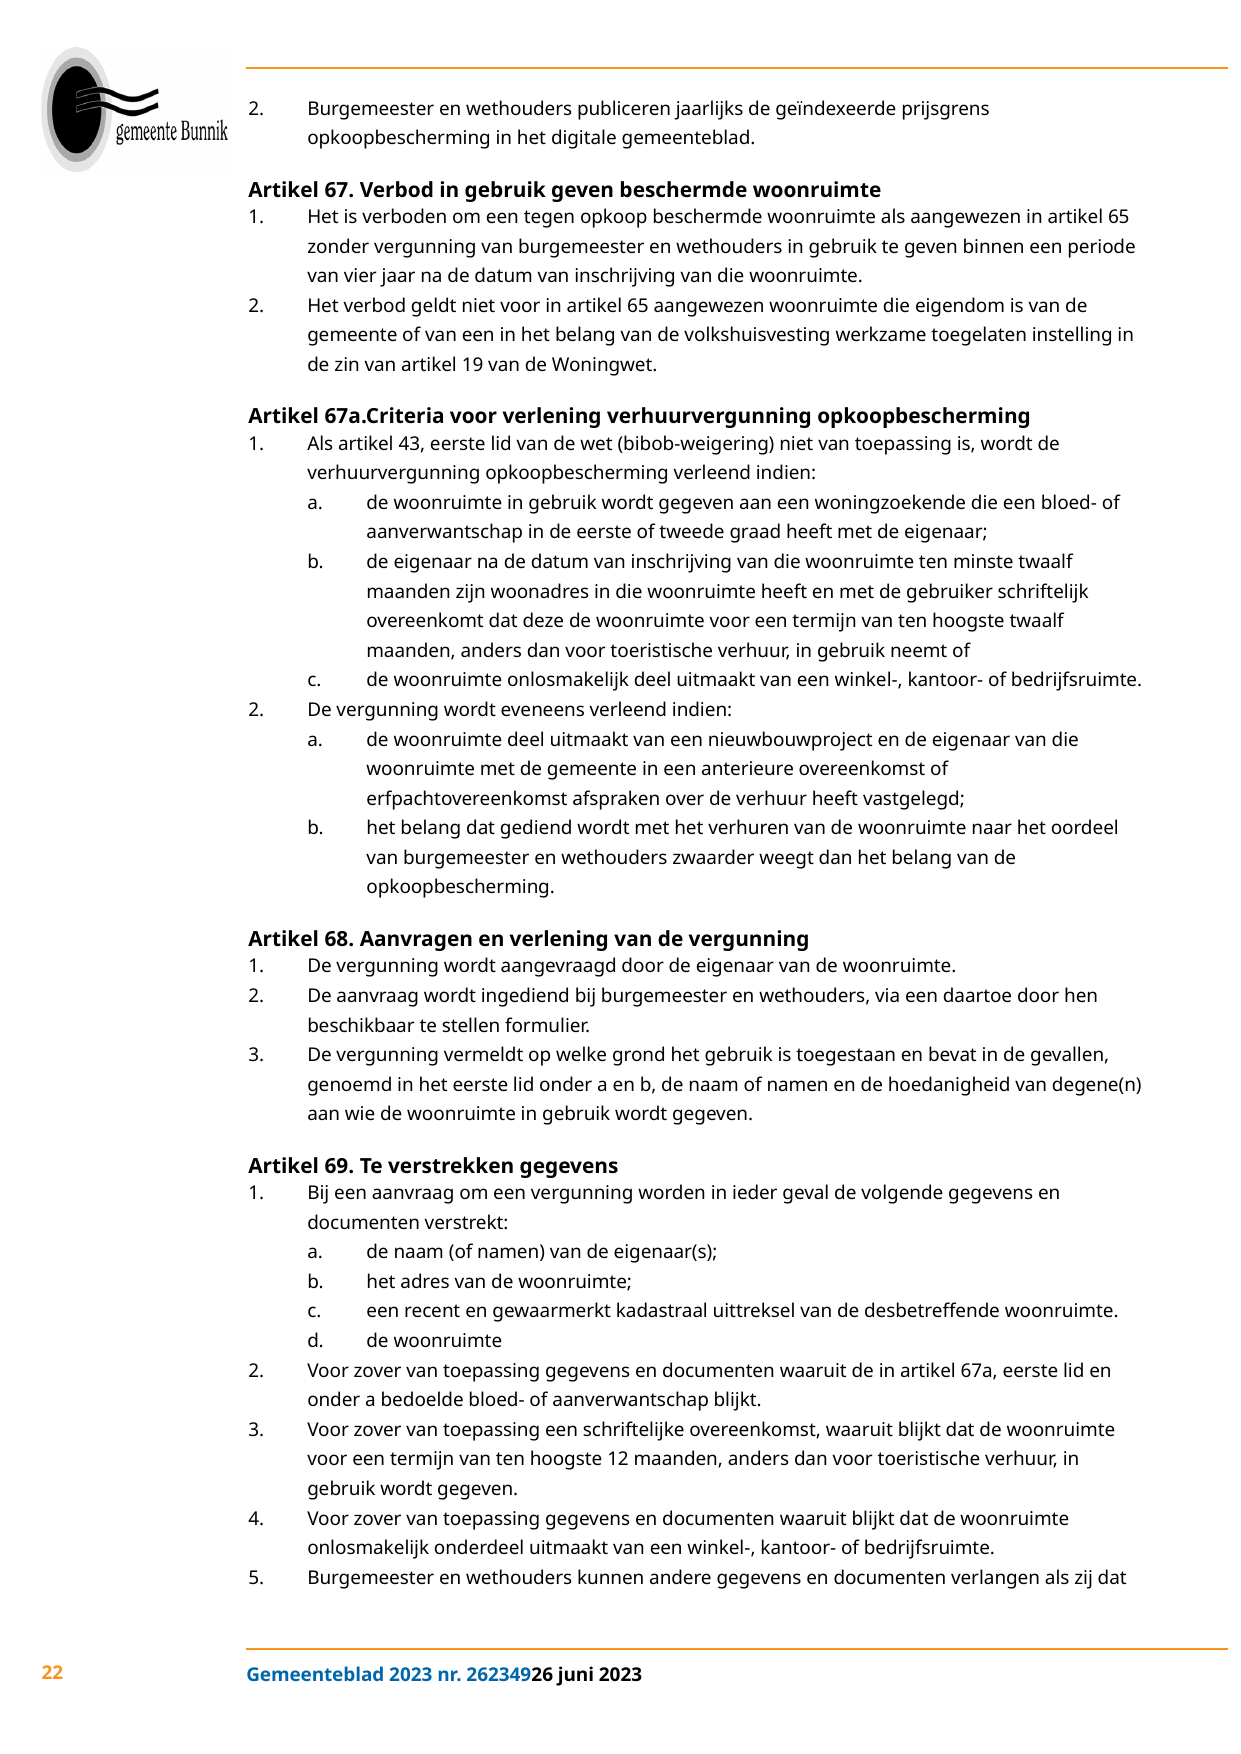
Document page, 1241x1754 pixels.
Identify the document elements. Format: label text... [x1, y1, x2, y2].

text Artikel 67a.Criteria voor verlening verhuurvergunning opkoopbescherming [248, 402, 1152, 430]
list de eigenaar na de datum van inschrijving van die woonruimte ten minste twaalf maanden zijn woonadres in die woonruimte heeft en met de gebruiker schriftelijk overeenkomt dat deze de woonruimte voor een termijn van ten hoogste twaalf maanden, anders dan voor toeristische verhuur, in gebruik neemt of [307, 548, 1152, 663]
list het adres van de woonruimte; [307, 1268, 1152, 1294]
list Voor zover van toepassing gegevens en documenten waaruit blijkt dat de woonruimte onlosmakelijk onderdeel uitmaakt van een winkel-, kantoor- of bedrijfsruimte. [248, 1505, 1152, 1560]
list Voor zover van toepassing gegevens en documenten waaruit de in artikel 67a, eerste lid en onder a bedoelde bloed- of aanverwantschap blijkt. [248, 1357, 1152, 1412]
text Artikel 68. Aanvragen en verlening van de vergunning [248, 924, 1152, 953]
list een recent en gewaarmerkt kadastraal uittreksel van de desbetreffende woonruimte. [307, 1298, 1152, 1323]
list Burgemeester en wethouders publiceren jaarlijks de geïndexeerde prijsgrens opkoopbescherming in het digitale gemeenteblad. [248, 95, 1152, 150]
list Burgemeester en wethouders kunnen andere gegevens en documenten verlangen als zij dat [248, 1564, 1152, 1590]
list Als artikel 43, eerste lid van de wet (bibob-weigering) niet van toepassing is, wordt de verhuurvergunning opkoopbescherming verleend indien: [248, 430, 1152, 485]
list Voor zover van toepassing een schriftelijke overeenkomst, waaruit blijkt dat de woonruimte voor een termijn van ten hoogste 12 maanden, anders dan voor toeristische verhuur, in gebruik wordt gegeven. [248, 1416, 1152, 1501]
list de naam (of namen) van de eigenaar(s); [307, 1238, 1152, 1264]
list de woonruimte in gebruik wordt gegeven aan een woningzoekende die een bloed- of aanverwantschap in de eerste of tweede graad heeft met de eigenaar; [307, 489, 1152, 544]
text Artikel 67. Verbod in gebruik geven beschermde woonruimte [248, 175, 1152, 203]
list De aanvraag wordt ingediend bij burgemeester en wethouders, via een daartoe door hen beschikbaar te stellen formulier. [248, 982, 1152, 1037]
list De vergunning wordt eveneens verleend indien: [248, 696, 1152, 722]
list de woonruimte [307, 1327, 1152, 1353]
list De vergunning vermeldt op welke grond het gebruik is toegestaan en bevat in de gevallen, genoemd in het eerste lid onder a en b, de naam of namen en de hoedanigheid van degene(n) aan wie de woonruimte in gebruik wordt gegeven. [248, 1041, 1152, 1126]
list De vergunning wordt aangevraagd door de eigenaar van de woonruimte. [248, 953, 1152, 978]
list Bij een aanvraag om een vergunning worden in ieder geval de volgende gegevens en documenten verstrekt: [248, 1179, 1152, 1235]
list het belang dat gediend wordt met het verhuren van de woonruimte naar het oordeel van burgemeester en wethouders zwaarder weegt dan het belang van de opkoopbescherming. [307, 814, 1152, 899]
list de woonruimte onlosmakelijk deel uitmaakt van een winkel-, kantoor- of bedrijfsruimte. [307, 667, 1152, 692]
list Het is verboden om een tegen opkoop beschermde woonruimte als aangewezen in artikel 65 zonder vergunning van burgemeester en wethouders in gebruik te geven binnen een periode van vier jaar na de datum van inschrijving van die woonruimte. [248, 203, 1152, 288]
picture [41, 47, 231, 172]
list de woonruimte deel uitmaakt van een nieuwbouwproject en de eigenaar van die woonruimte met de gemeente in een anterieure overeenkomst of erfpachtovereenkomst afspraken over de verhuur heeft vastgelegd; [307, 726, 1152, 811]
text Artikel 69. Te verstrekken gegevens [248, 1151, 1152, 1179]
list Het verbod geldt niet voor in artikel 65 aangewezen woonruimte die eigendom is van de gemeente of van een in het belang van de volkshuisvesting werkzame toegelaten instelling in de zin van artikel 19 van de Woningwet. [248, 292, 1152, 377]
